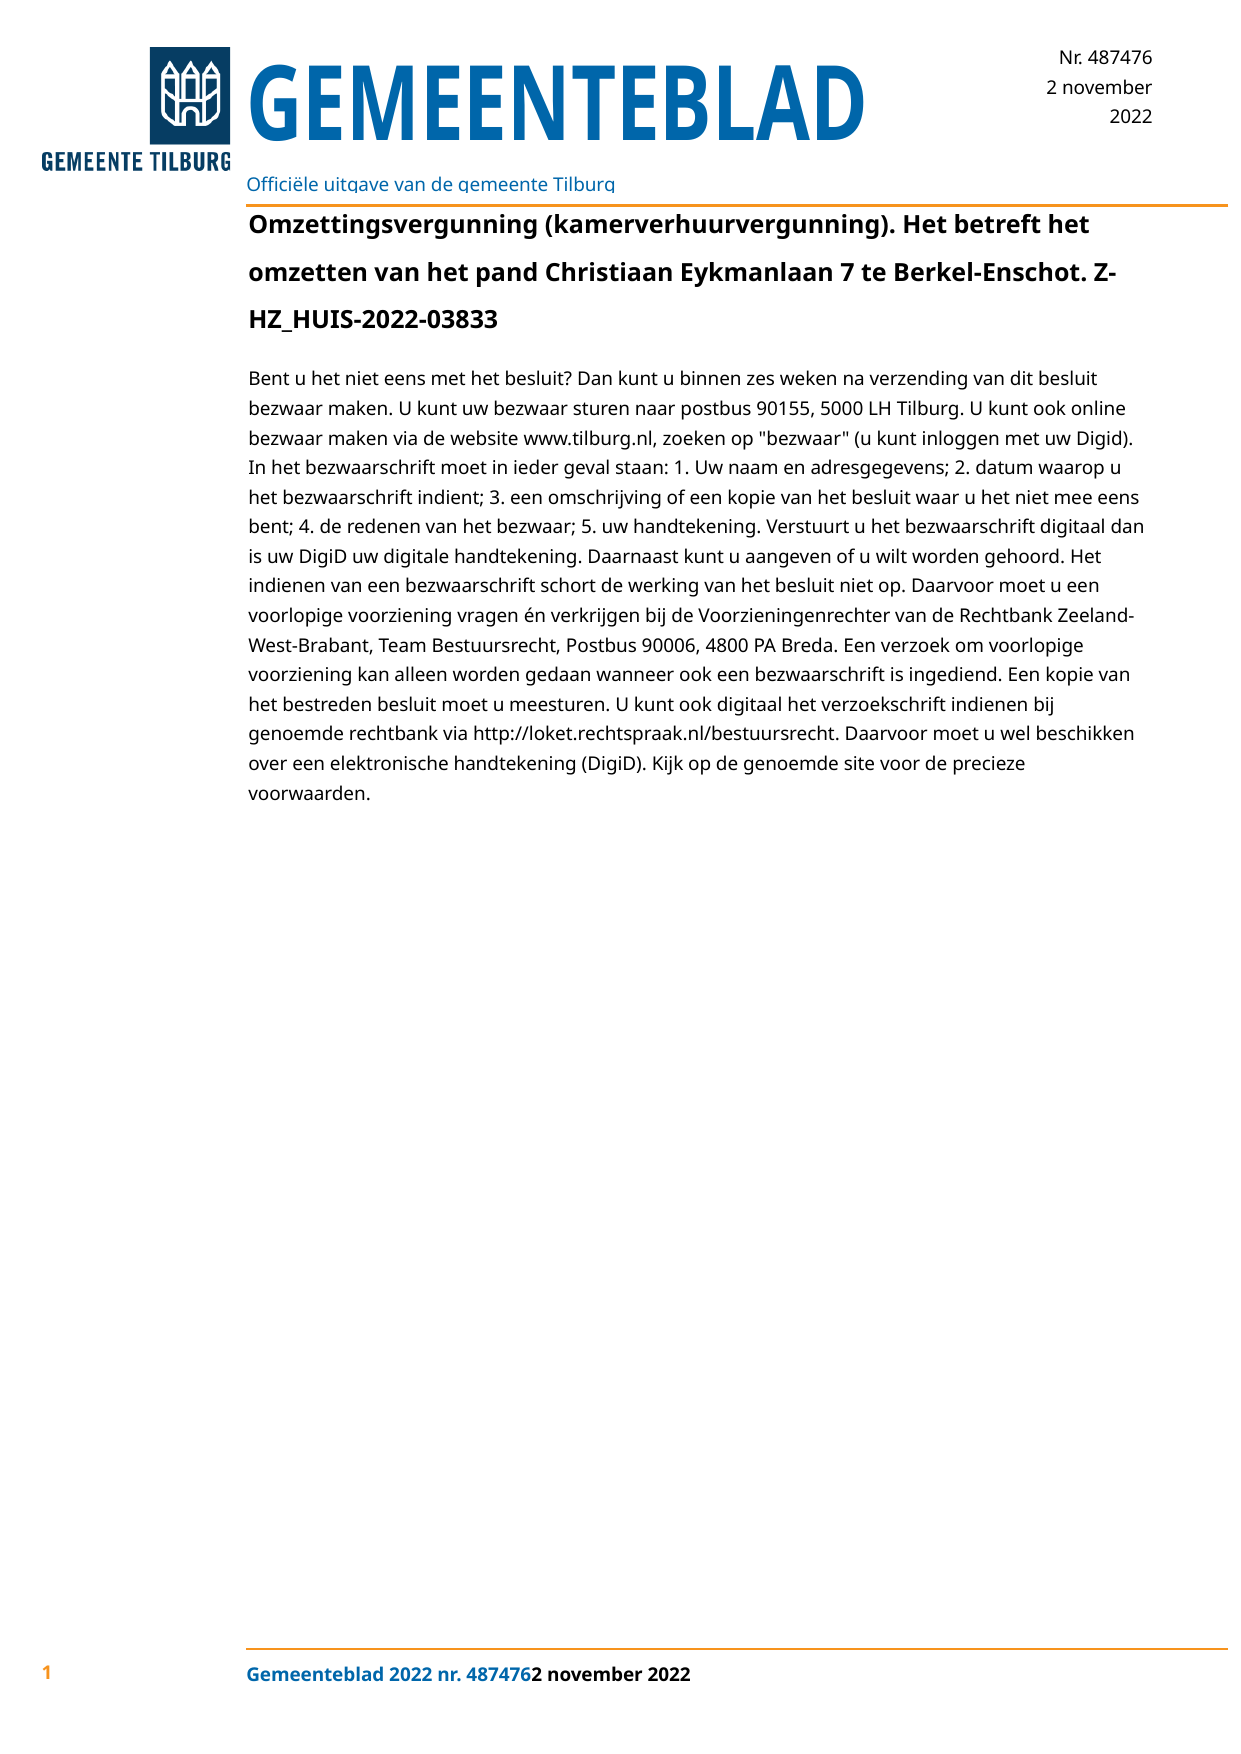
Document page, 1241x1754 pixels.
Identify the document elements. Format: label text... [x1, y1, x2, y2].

text Omzettingsvergunning (kamerverhuurvergunning). Het betreft het omzetten van het pand Christiaan Eykmanlaan 7 te Berkel-Enschot. Z-HZ_HUIS-2022-03833 [248, 207, 1152, 336]
text Bent u het niet eens met het besluit? Dan kunt u binnen zes weken na verzending van dit besluit bezwaar maken. U kunt uw bezwaar sturen naar postbus 90155, 5000 LH Tilburg. U kunt ook online bezwaar maken via de website www.tilburg.nl, zoeken op "bezwaar" (u kunt inloggen met uw Digid). In het bezwaarschrift moet in ieder geval staan: 1. Uw naam en adresgegevens; 2. datum waarop u het bezwaarschrift indient; 3. een omschrijving of een kopie van het besluit waar u het niet mee eens bent; 4. de redenen van het bezwaar; 5. uw handtekening. Verstuurt u het bezwaarschrift digitaal dan is uw DigiD uw digitale handtekening. Daarnaast kunt u aangeven of u wilt worden gehoord. Het indienen van een bezwaarschrift schort de werking van het besluit niet op. Daarvoor moet u een voorlopige voorziening vragen én verkrijgen bij de Voorzieningenrechter van de Rechtbank Zeeland-West-Brabant, Team Bestuursrecht, Postbus 90006, 4800 PA Breda. Een verzoek om voorlopige voorziening kan alleen worden gedaan wanneer ook een bezwaarschrift is ingediend. Een kopie van het bestreden besluit moet u meesturen. U kunt ook digitaal het verzoekschrift indienen bij genoemde rechtbank via http://loket.rechtspraak.nl/bestuursrecht. Daarvoor moet u wel beschikken over een elektronische handtekening (DigiD). Kijk op de genoemde site voor de precieze voorwaarden. [248, 366, 1152, 805]
picture [41, 47, 231, 172]
